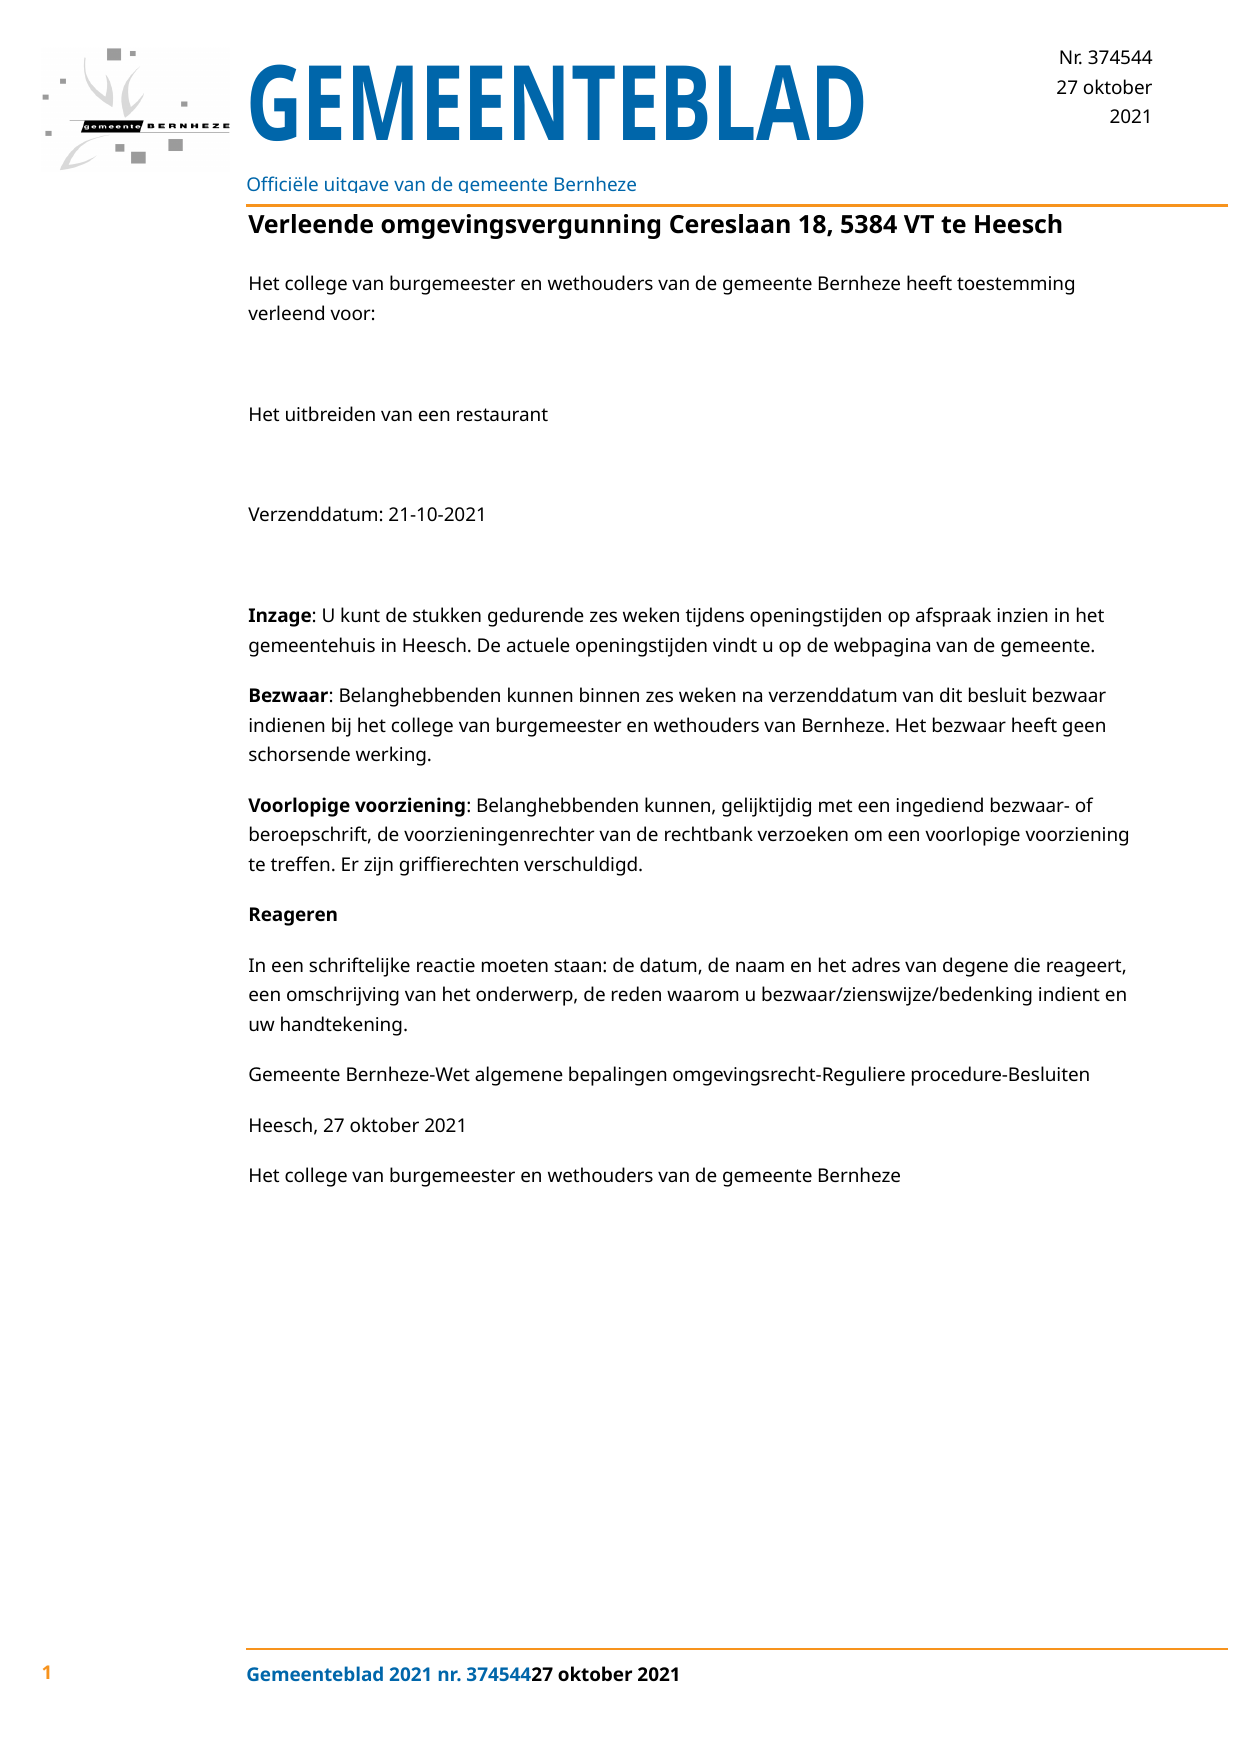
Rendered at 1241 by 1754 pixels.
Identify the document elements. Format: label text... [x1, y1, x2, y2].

text Verleende omgevingsvergunning Cereslaan 18, 5384 VT te Heesch [248, 207, 1152, 241]
text Het uitbreiden van een restaurant [248, 401, 1152, 426]
picture [41, 47, 231, 172]
text Bezwaar: Belanghebbenden kunnen binnen zes weken na verzenddatum van dit besluit bezwaar indienen bij het college van burgemeester en wethouders van Bernheze. Het bezwaar heeft geen schorsende werking. [248, 682, 1152, 767]
text Reageren [248, 902, 1152, 927]
text Inzage: U kunt de stukken gedurende zes weken tijdens openingstijden op afspraak inzien in het gemeentehuis in Heesch. De actuele openingstijden vindt u op de webpagina van de gemeente. [248, 602, 1152, 658]
text Gemeente Bernheze-Wet algemene bepalingen omgevingsrecht-Reguliere procedure-Besluiten [248, 1062, 1152, 1087]
text In een schriftelijke reactie moeten staan: de datum, de naam en het adres van degene die reageert, een omschrijving van het onderwerp, de reden waarom u bezwaar/zienswijze/bedenking indient en uw handtekening. [248, 952, 1152, 1037]
text Voorlopige voorziening: Belanghebbenden kunnen, gelijktijdig met een ingediend bezwaar- of beroepschrift, de voorzieningenrechter van de rechtbank verzoeken om een voorlopige voorziening te treffen. Er zijn griffierechten verschuldigd. [248, 792, 1152, 877]
text Het college van burgemeester en wethouders van de gemeente Bernheze heeft toestemming verleend voor: [248, 270, 1152, 326]
text Verzenddatum: 21-10-2021 [248, 502, 1152, 527]
text Heesch, 27 oktober 2021 [248, 1112, 1152, 1138]
text Het college van burgemeester en wethouders van de gemeente Bernheze [248, 1162, 1152, 1188]
